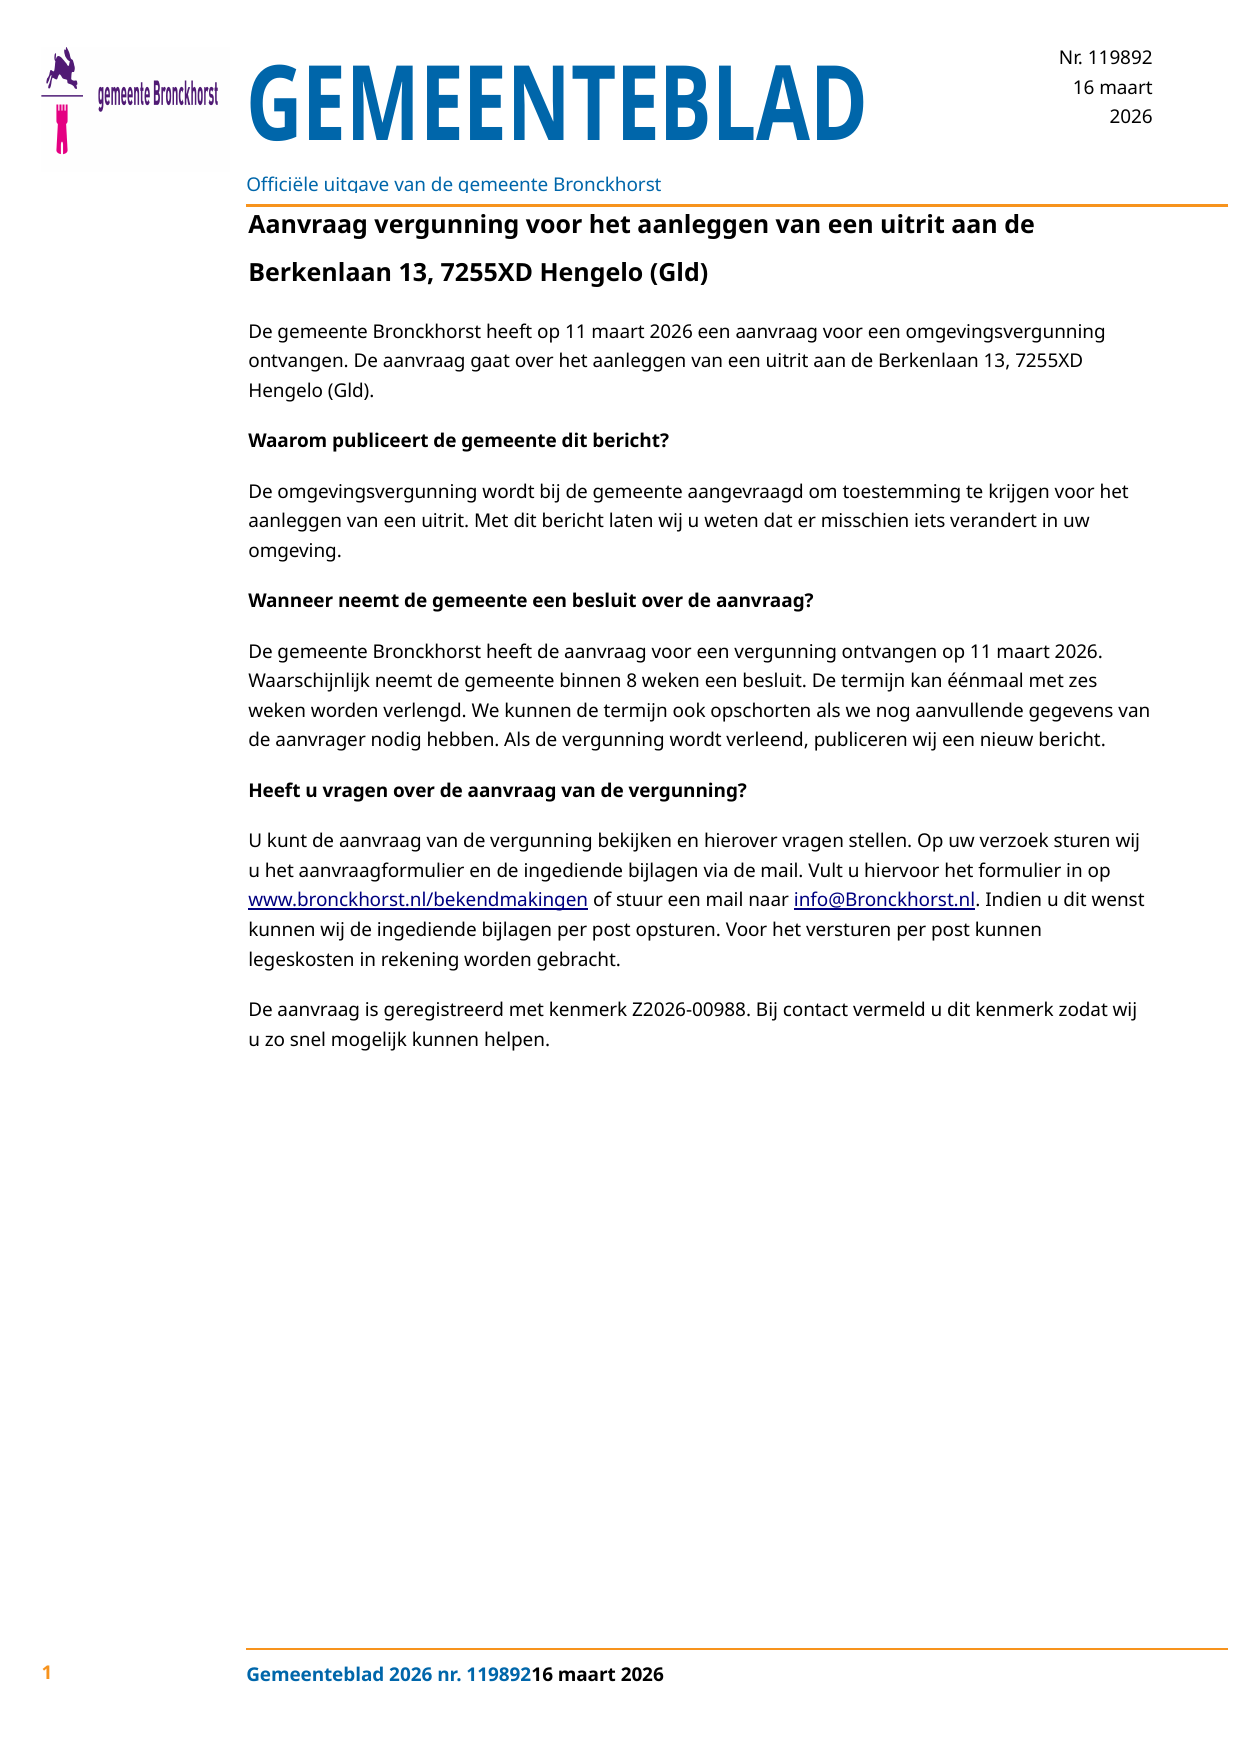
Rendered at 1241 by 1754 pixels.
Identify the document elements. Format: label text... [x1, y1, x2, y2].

text Heeft u vragen over de aanvraag van de vergunning? [248, 777, 1152, 803]
picture [41, 47, 231, 172]
text Wanneer neemt de gemeente een besluit over de aanvraag? [248, 587, 1152, 613]
text De gemeente Bronckhorst heeft op 11 maart 2026 een aanvraag voor een omgevingsvergunning ontvangen. De aanvraag gaat over het aanleggen van een uitrit aan de Berkenlaan 13, 7255XD Hengelo (Gld). [248, 318, 1152, 403]
text De aanvraag is geregistreerd met kenmerk Z2026-00988. Bij contact vermeld u dit kenmerk zodat wij u zo snel mogelijk kunnen helpen. [248, 996, 1152, 1052]
text De gemeente Bronckhorst heeft de aanvraag voor een vergunning ontvangen op 11 maart 2026. Waarschijnlijk neemt de gemeente binnen 8 weken een besluit. De termijn kan éénmaal met zes weken worden verlengd. We kunnen de termijn ook opschorten als we nog aanvullende gegevens van de aanvrager nodig hebben. Als de vergunning wordt verleend, publiceren wij een nieuw bericht. [248, 638, 1152, 752]
text Aanvraag vergunning voor het aanleggen van een uitrit aan de Berkenlaan 13, 7255XD Hengelo (Gld) [248, 207, 1152, 288]
text U kunt de aanvraag van de vergunning bekijken en hierover vragen stellen. Op uw verzoek sturen wij u het aanvraagformulier en de ingediende bijlagen via de mail. Vult u hiervoor het formulier in op www.bronckhorst.nl/bekendmakingen of stuur een mail naar info@Bronckhorst.nl. Indien u dit wenst kunnen wij de ingediende bijlagen per post opsturen. Voor het versturen per post kunnen legeskosten in rekening worden gebracht. [248, 827, 1152, 972]
text Waarom publiceert de gemeente dit bericht? [248, 427, 1152, 453]
text De omgevingsvergunning wordt bij de gemeente aangevraagd om toestemming te krijgen voor het aanleggen van een uitrit. Met dit bericht laten wij u weten dat er misschien iets verandert in uw omgeving. [248, 478, 1152, 563]
